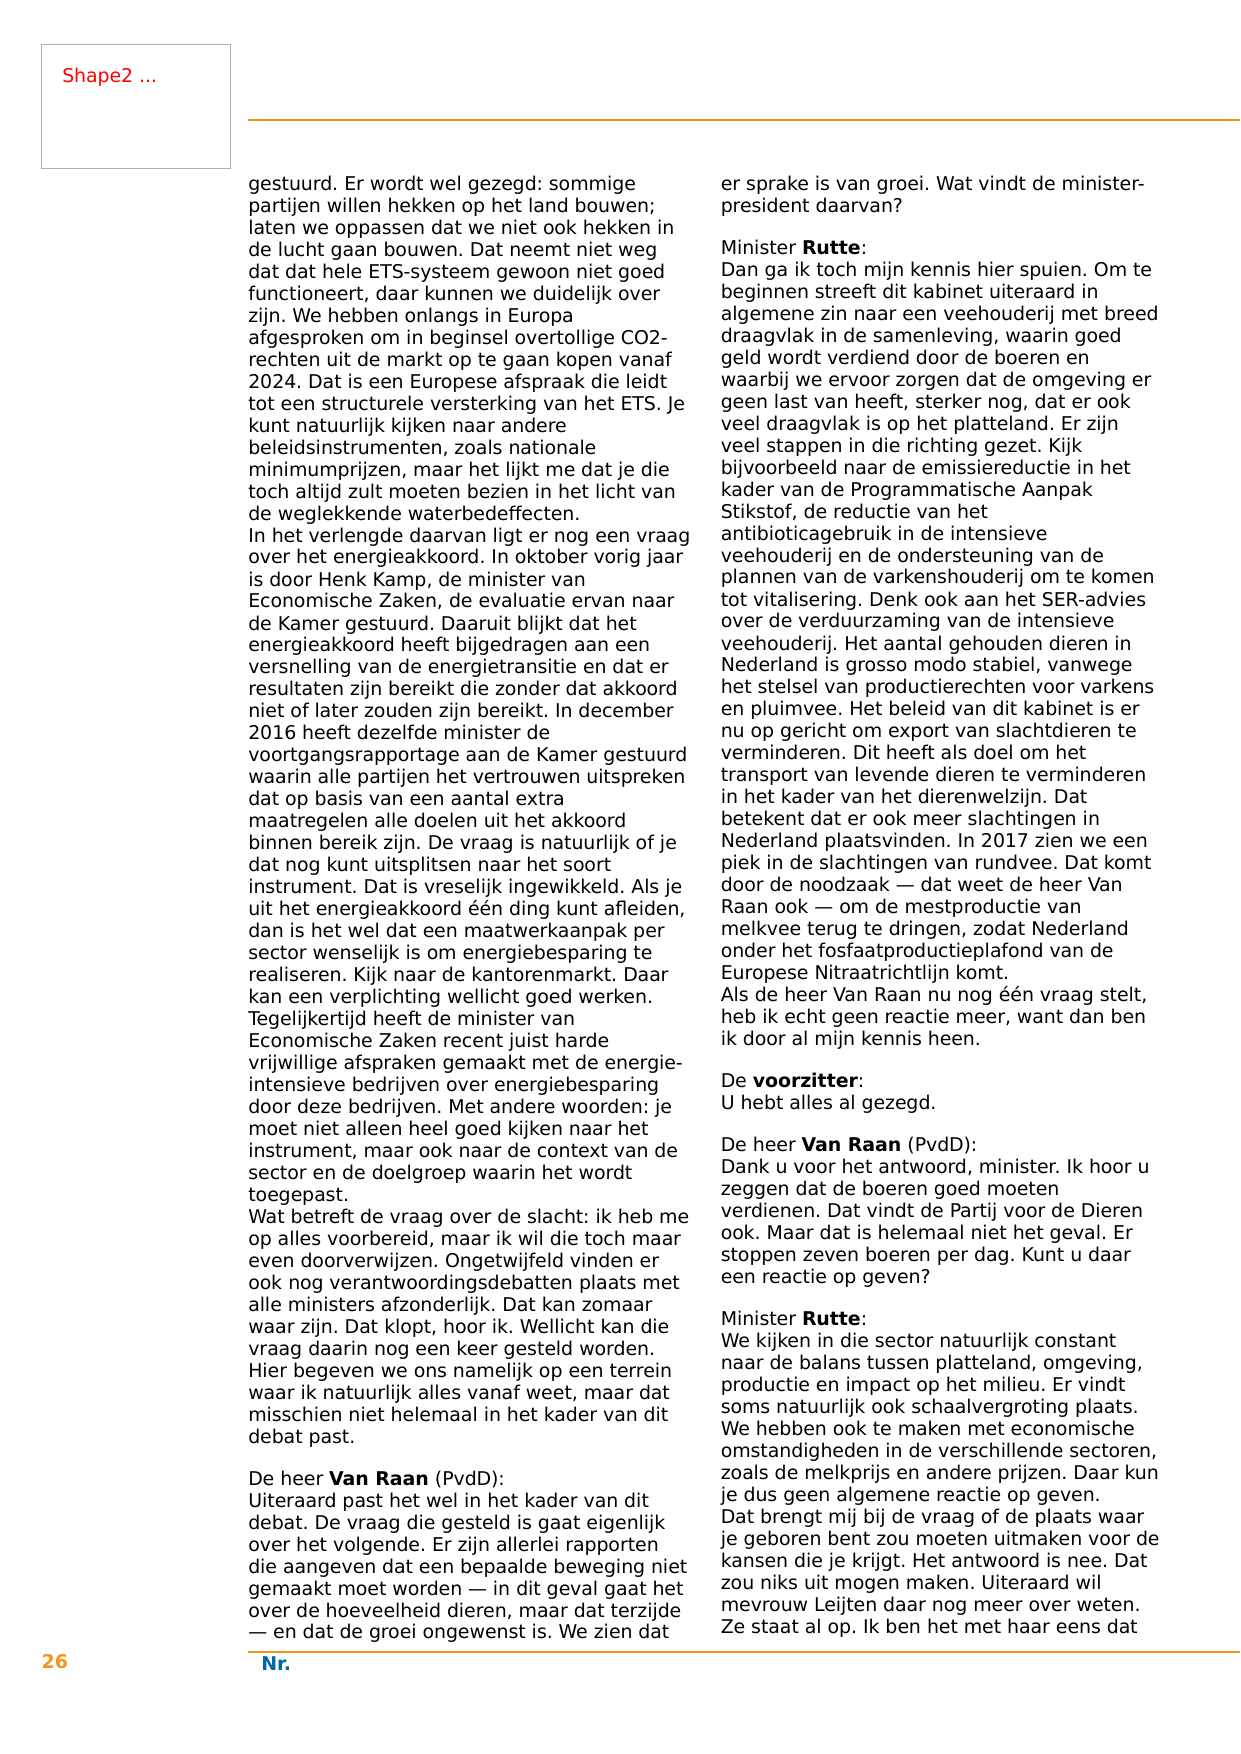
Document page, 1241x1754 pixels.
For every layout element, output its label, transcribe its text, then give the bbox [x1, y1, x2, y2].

text In het verlengde daarvan ligt er nog een vraag over het energieakkoord. In oktober vorig jaar is door Henk Kamp, de minister van Economische Zaken, de evaluatie ervan naar de Kamer gestuurd. Daaruit blijkt dat het energieakkoord heeft bijgedragen aan een versnelling van de energietransitie en dat er resultaten zijn bereikt die zonder dat akkoord niet of later zouden zijn bereikt. In december 2016 heeft dezelfde minister de voortgangsrapportage aan de Kamer gestuurd waarin alle partijen het vertrouwen uitspreken dat op basis van een aantal extra maatregelen alle doelen uit het akkoord binnen bereik zijn. De vraag is natuurlijk of je dat nog kunt uitsplitsen naar het soort instrument. Dat is vreselijk ingewikkeld. Als je uit het energieakkoord één ding kunt afleiden, dan is het wel dat een maatwerkaanpak per sector wenselijk is om energiebesparing te realiseren. Kijk naar de kantorenmarkt. Daar kan een verplichting wellicht goed werken. Tegelijkertijd heeft de minister van Economische Zaken recent juist harde vrijwillige afspraken gemaakt met de energie-intensieve bedrijven over energiebesparing door deze bedrijven. Met andere woorden: je moet niet alleen heel goed kijken naar het instrument, maar ook naar de context van de sector en de doelgroep waarin het wordt toegepast. [248, 524, 691, 1206]
text Wat betreft de vraag over de slacht: ik heb me op alles voorbereid, maar ik wil die toch maar even doorverwijzen. Ongetwijfeld vinden er ook nog verantwoordingsdebatten plaats met alle ministers afzonderlijk. Dat kan zomaar waar zijn. Dat klopt, hoor ik. Wellicht kan die vraag daarin nog een keer gesteld worden. Hier begeven we ons namelijk op een terrein waar ik natuurlijk alles vanaf weet, maar dat misschien niet helemaal in het kader van dit debat past. [248, 1206, 691, 1448]
text Dat brengt mij bij de vraag of de plaats waar je geboren bent zou moeten uitmaken voor de kansen die je krijgt. Het antwoord is nee. Dat zou niks uit mogen maken. Uiteraard wil mevrouw Leijten daar nog meer over weten. Ze staat al op. Ik ben het met haar eens dat [721, 1506, 1163, 1637]
text De heer Van Raan (PvdD): [721, 1134, 1163, 1156]
text Uiteraard past het wel in het kader van dit debat. De vraag die gesteld is gaat eigenlijk over het volgende. Er zijn allerlei rapporten die aangeven dat een bepaalde beweging niet gemaakt moet worden — in dit geval gaat het over de hoeveelheid dieren, maar dat terzijde — en dat de groei ongewenst is. We zien dat [248, 1489, 691, 1643]
text Als de heer Van Raan nu nog één vraag stelt, heb ik echt geen reactie meer, want dan ben ik door al mijn kennis heen. [721, 984, 1163, 1050]
text Dan ga ik toch mijn kennis hier spuien. Om te beginnen streeft dit kabinet uiteraard in algemene zin naar een veehouderij met breed draagvlak in de samenleving, waarin goed geld wordt verdiend door de boeren en waarbij we ervoor zorgen dat de omgeving er geen last van heeft, sterker nog, dat er ook veel draagvlak is op het platteland. Er zijn veel stappen in die richting gezet. Kijk bijvoorbeeld naar de emissiereductie in het kader van de Programmatische Aanpak Stikstof, de reductie van het antibioticagebruik in de intensieve veehouderij en de ondersteuning van de plannen van de varkenshouderij om te komen tot vitalisering. Denk ook aan het SER-advies over de verduurzaming van de intensieve veehouderij. Het aantal gehouden dieren in Nederland is grosso modo stabiel, vanwege het stelsel van productierechten voor varkens en pluimvee. Het beleid van dit kabinet is er nu op gericht om export van slachtdieren te verminderen. Dit heeft als doel om het transport van levende dieren te verminderen in het kader van het dierenwelzijn. Dat betekent dat er ook meer slachtingen in Nederland plaatsvinden. In 2017 zien we een piek in de slachtingen van rundvee. Dat komt door de noodzaak — dat weet de heer Van Raan ook — om de mestproductie van melkvee terug te dringen, zodat Nederland onder het fosfaatproductieplafond van de Europese Nitraatrichtlijn komt. [721, 259, 1163, 984]
text Minister Rutte: [721, 1308, 1163, 1330]
text gestuurd. Er wordt wel gezegd: sommige partijen willen hekken op het land bouwen; laten we oppassen dat we niet ook hekken in de lucht gaan bouwen. Dat neemt niet weg dat dat hele ETS-systeem gewoon niet goed functioneert, daar kunnen we duidelijk over zijn. We hebben onlangs in Europa afgesproken om in beginsel overtollige CO2-rechten uit de markt op te gaan kopen vanaf 2024. Dat is een Europese afspraak die leidt tot een structurele versterking van het ETS. Je kunt natuurlijk kijken naar andere beleidsinstrumenten, zoals nationale minimumprijzen, maar het lijkt me dat je die toch altijd zult moeten bezien in het licht van de weglekkende waterbedeffecten. [248, 173, 691, 524]
text U hebt alles al gezegd. [721, 1092, 1163, 1114]
text Minister Rutte: [721, 237, 1163, 259]
text De heer Van Raan (PvdD): [248, 1468, 691, 1489]
text er sprake is van groei. Wat vindt de minister-president daarvan? [721, 173, 1163, 217]
text We kijken in die sector natuurlijk constant naar de balans tussen platteland, omgeving, productie en impact op het milieu. Er vindt soms natuurlijk ook schaalvergroting plaats. We hebben ook te maken met economische omstandigheden in de verschillende sectoren, zoals de melkprijs en andere prijzen. Daar kun je dus geen algemene reactie op geven. [721, 1330, 1163, 1506]
text De voorzitter: [721, 1070, 1163, 1092]
text Dank u voor het antwoord, minister. Ik hoor u zeggen dat de boeren goed moeten verdienen. Dat vindt de Partij voor de Dieren ook. Maar dat is helemaal niet het geval. Er stoppen zeven boeren per dag. Kunt u daar een reactie op geven? [721, 1156, 1163, 1288]
